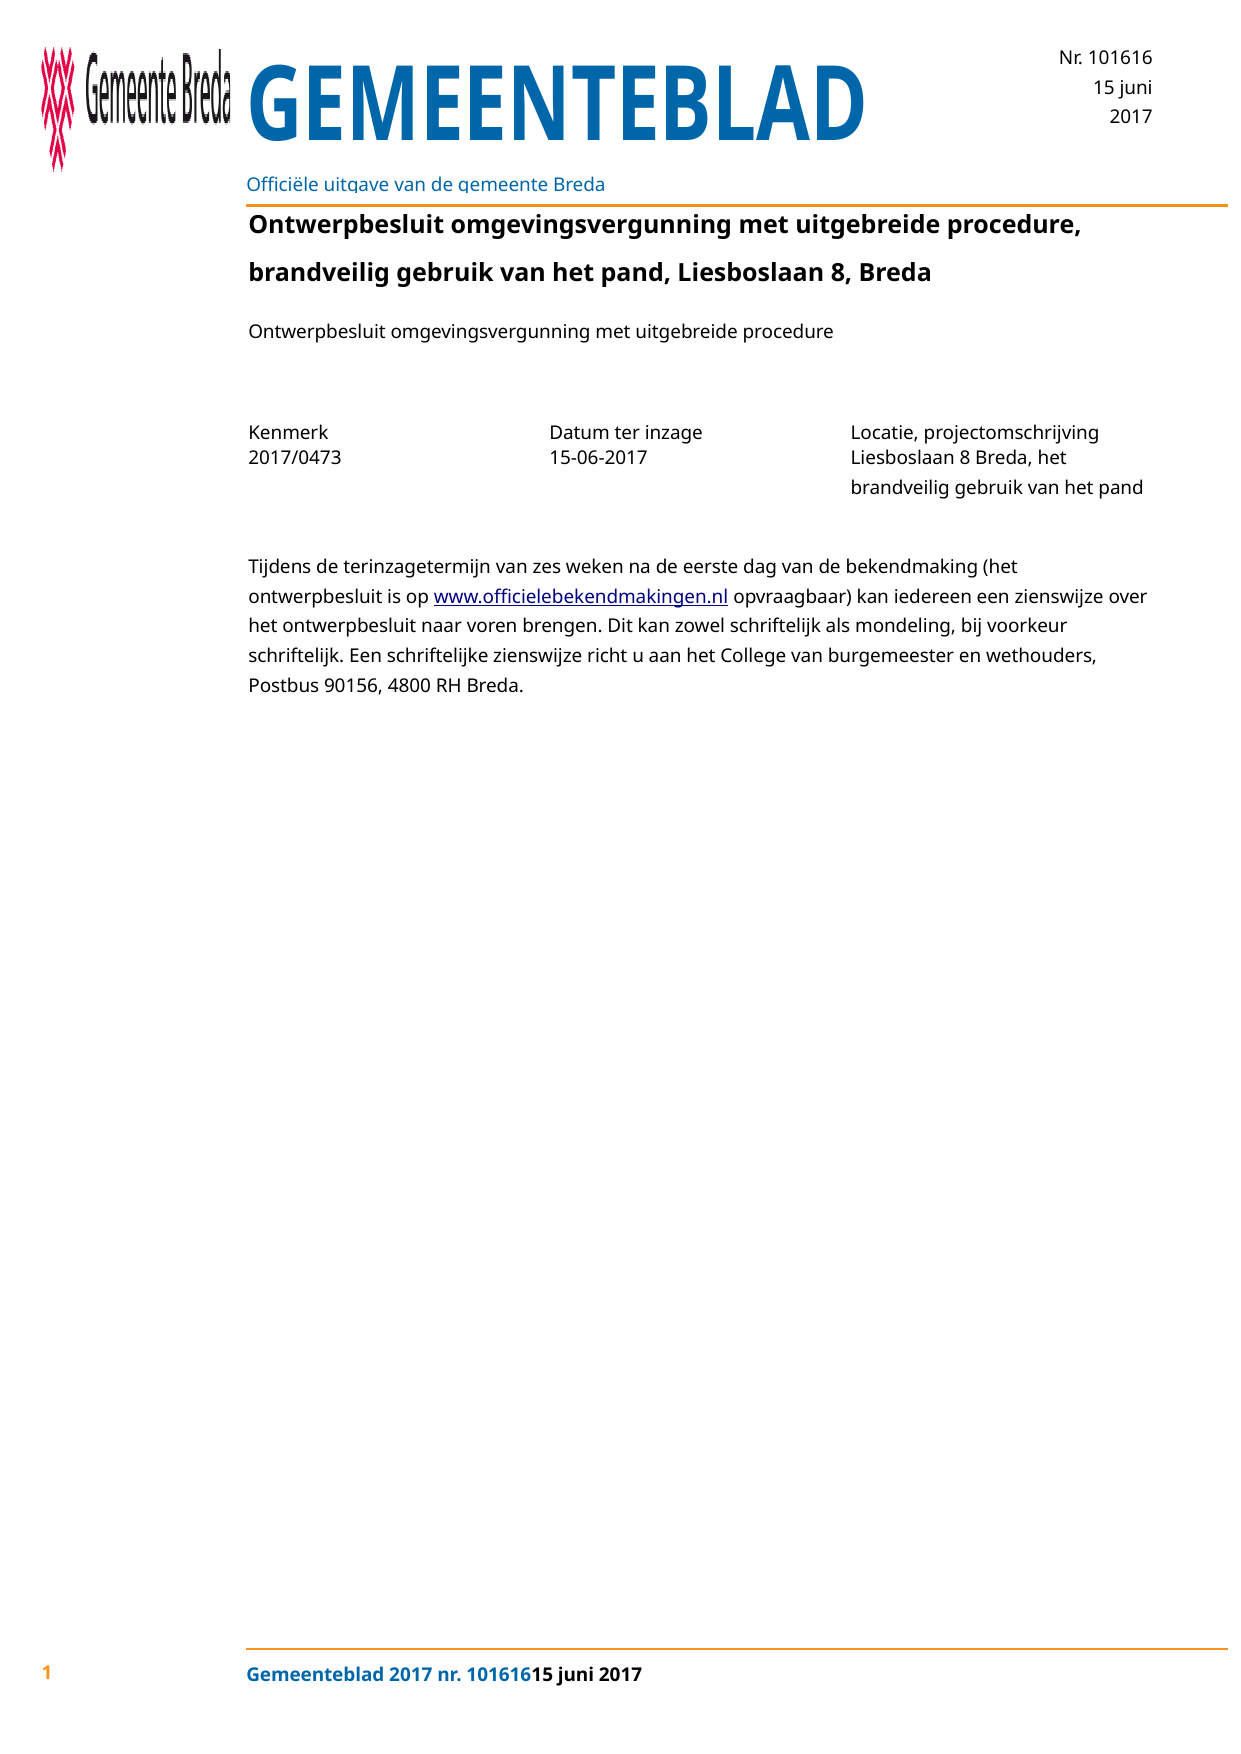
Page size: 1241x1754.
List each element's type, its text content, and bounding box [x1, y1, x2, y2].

table_header Datum ter inzage [549, 419, 850, 444]
text Ontwerpbesluit omgevingsvergunning met uitgebreide procedure, brandveilig gebruik van het pand, Liesboslaan 8, Breda [248, 207, 1152, 288]
table_header Locatie, projectomschrijving [850, 419, 1152, 444]
table_cell 2017/0473 [248, 445, 549, 500]
text Tijdens de terinzagetermijn van zes weken na de eerste dag van de bekendmaking (het ontwerpbesluit is op www.officielebekendmakingen.nl opvraagbaar) kan iedereen een zienswijze over het ontwerpbesluit naar voren brengen. Dit kan zowel schriftelijk als mondeling, bij voorkeur schriftelijk. Een schriftelijke zienswijze richt u aan het College van burgemeester en wethouders, Postbus 90156, 4800 RH Breda. [248, 553, 1152, 698]
table_cell 15-06-2017 [549, 445, 850, 500]
picture [41, 47, 231, 172]
text Ontwerpbesluit omgevingsvergunning met uitgebreide procedure [248, 318, 1152, 344]
table_header Kenmerk [248, 419, 549, 444]
table_cell Liesboslaan 8 Breda, het brandveilig gebruik van het pand [850, 445, 1152, 500]
